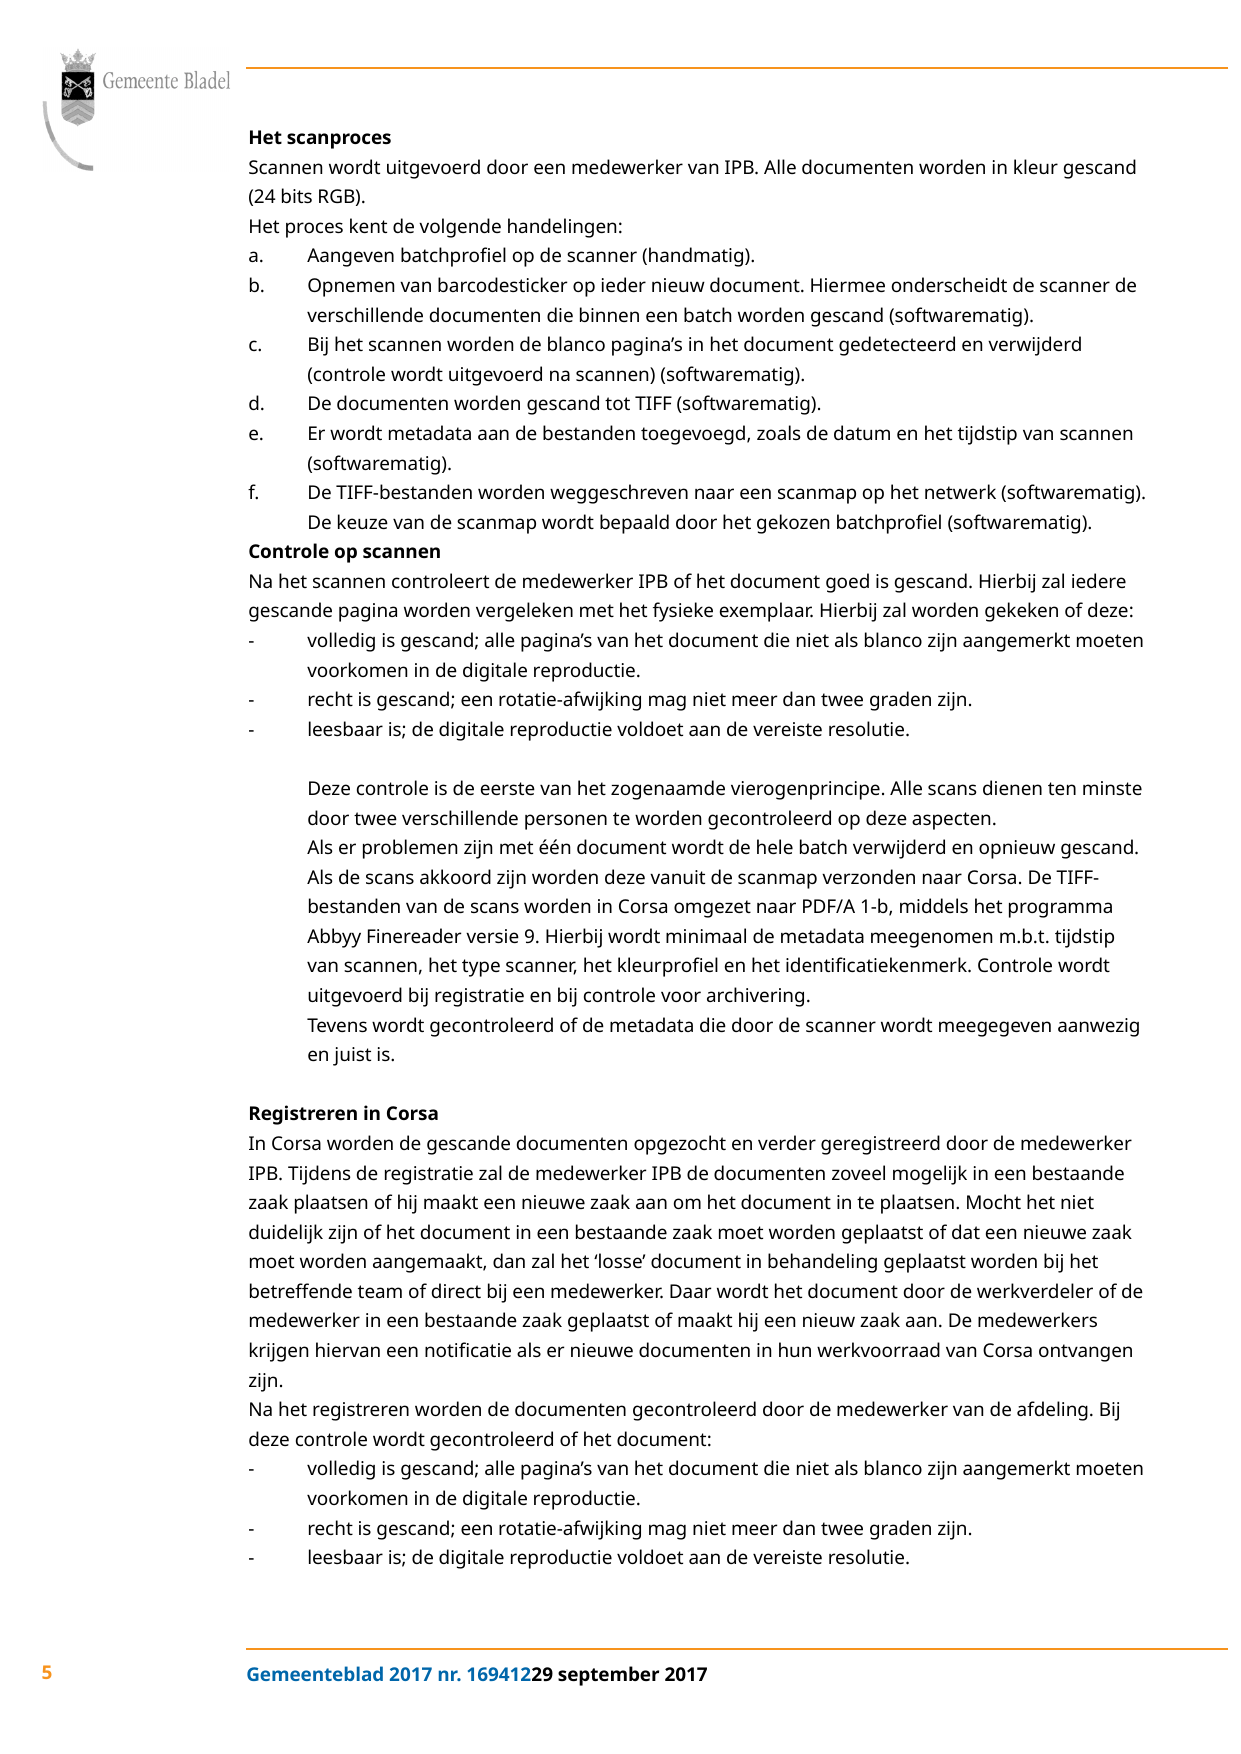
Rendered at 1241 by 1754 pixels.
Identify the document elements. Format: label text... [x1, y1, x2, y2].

list leesbaar is; de digitale reproductie voldoet aan de vereiste resolutie. [248, 1544, 1152, 1570]
text Na het registreren worden de documenten gecontroleerd door de medewerker van de afdeling. Bij deze controle wordt gecontroleerd of het document: [248, 1396, 1152, 1452]
text Scannen wordt uitgevoerd door een medewerker van IPB. Alle documenten worden in kleur gescand (24 bits RGB). [248, 154, 1152, 209]
list Er wordt metadata aan de bestanden toegevoegd, zoals de datum en het tijdstip van scannen (softwarematig). [248, 420, 1152, 476]
list recht is gescand; een rotatie-afwijking mag niet meer dan twee graden zijn. [248, 1515, 1152, 1541]
text Controle op scannen [248, 538, 1152, 564]
list Als de scans akkoord zijn worden deze vanuit de scanmap verzonden naar Corsa. De TIFF-bestanden van de scans worden in Corsa omgezet naar PDF/A 1-b, middels het programma Abbyy Finereader versie 9. Hierbij wordt minimaal de metadata meegenomen m.b.t. tijdstip van scannen, het type scanner, het kleurprofiel en het identificatiekenmerk. Controle wordt uitgevoerd bij registratie en bij controle voor archivering. [248, 864, 1152, 1008]
text Na het scannen controleert de medewerker IPB of het document goed is gescand. Hierbij zal iedere gescande pagina worden vergeleken met het fysieke exemplaar. Hierbij zal worden gekeken of deze: [248, 568, 1152, 623]
text Het scanproces [248, 124, 1152, 150]
text Registreren in Corsa [248, 1101, 1152, 1126]
list Tevens wordt gecontroleerd of de metadata die door de scanner wordt meegegeven aanwezig en juist is. [248, 1012, 1152, 1067]
picture [41, 47, 231, 172]
list Aangeven batchprofiel op de scanner (handmatig). [248, 243, 1152, 268]
list De TIFF-bestanden worden weggeschreven naar een scanmap op het netwerk (softwarematig). De keuze van de scanmap wordt bepaald door het gekozen batchprofiel (softwarematig). [248, 479, 1152, 535]
list Deze controle is de eerste van het zogenaamde vierogenprincipe. Alle scans dienen ten minste door twee verschillende personen te worden gecontroleerd op deze aspecten. [248, 775, 1152, 831]
list leesbaar is; de digitale reproductie voldoet aan de vereiste resolutie. [248, 716, 1152, 742]
list Als er problemen zijn met één document wordt de hele batch verwijderd en opnieuw gescand. [248, 834, 1152, 860]
list recht is gescand; een rotatie-afwijking mag niet meer dan twee graden zijn. [248, 686, 1152, 712]
list volledig is gescand; alle pagina’s van het document die niet als blanco zijn aangemerkt moeten voorkomen in de digitale reproductie. [248, 1456, 1152, 1511]
list Opnemen van barcodesticker op ieder nieuw document. Hiermee onderscheidt de scanner de verschillende documenten die binnen een batch worden gescand (softwarematig). [248, 272, 1152, 328]
text Het proces kent de volgende handelingen: [248, 213, 1152, 239]
text In Corsa worden de gescande documenten opgezocht en verder geregistreerd door de medewerker IPB. Tijdens de registratie zal de medewerker IPB de documenten zoveel mogelijk in een bestaande zaak plaatsen of hij maakt een nieuwe zaak aan om het document in te plaatsen. Mocht het niet duidelijk zijn of het document in een bestaande zaak moet worden geplaatst of dat een nieuwe zaak moet worden aangemaakt, dan zal het ‘losse’ document in behandeling geplaatst worden bij het betreffende team of direct bij een medewerker. Daar wordt het document door de werkverdeler of de medewerker in een bestaande zaak geplaatst of maakt hij een nieuw zaak aan. De medewerkers krijgen hiervan een notificatie als er nieuwe documenten in hun werkvoorraad van Corsa ontvangen zijn. [248, 1130, 1152, 1393]
list De documenten worden gescand tot TIFF (softwarematig). [248, 391, 1152, 416]
list Bij het scannen worden de blanco pagina’s in het document gedetecteerd en verwijderd (controle wordt uitgevoerd na scannen) (softwarematig). [248, 331, 1152, 387]
list volledig is gescand; alle pagina’s van het document die niet als blanco zijn aangemerkt moeten voorkomen in de digitale reproductie. [248, 627, 1152, 683]
